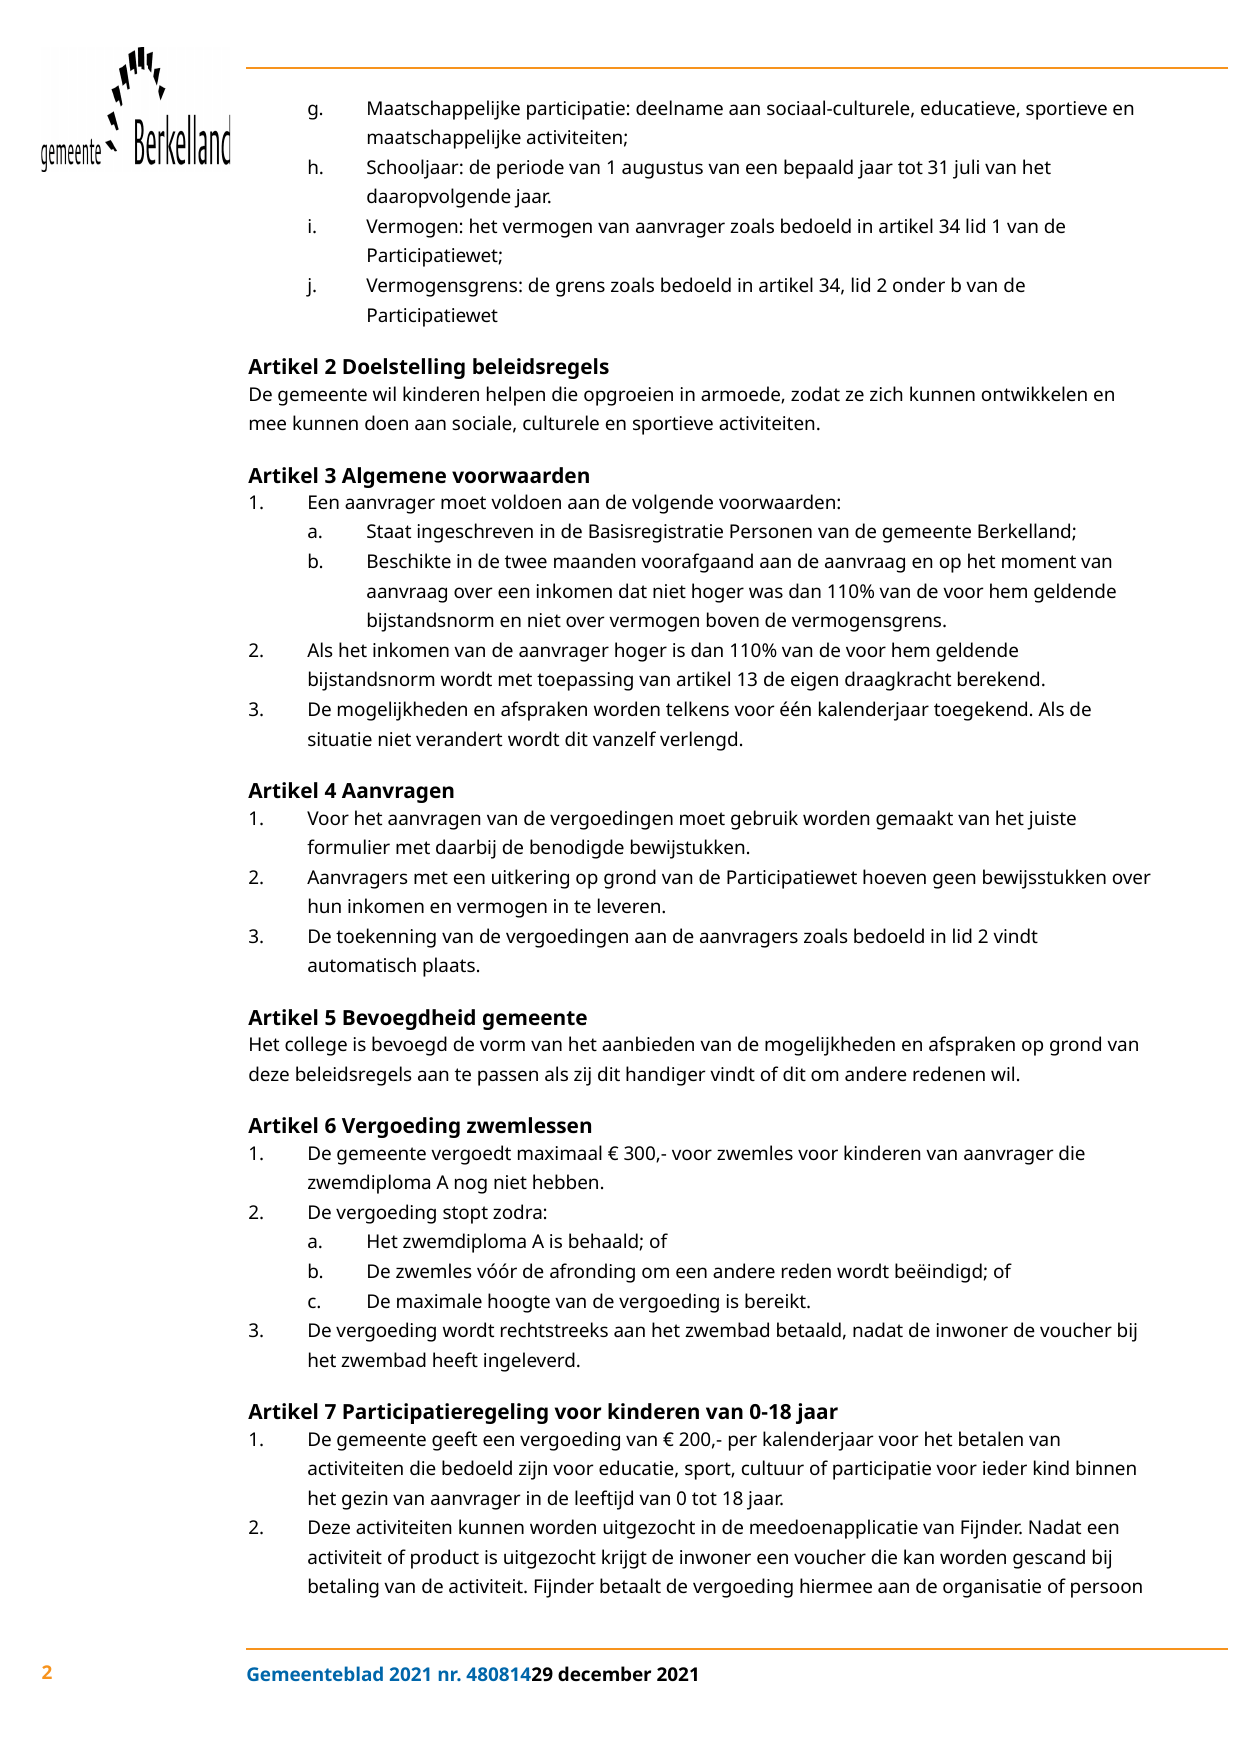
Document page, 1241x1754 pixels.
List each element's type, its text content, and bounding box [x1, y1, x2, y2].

list Deze activiteiten kunnen worden uitgezocht in de meedoenapplicatie van Fijnder. Nadat een activiteit of product is uitgezocht krijgt de inwoner een voucher die kan worden gescand bij betaling van de activiteit. Fijnder betaalt de vergoeding hiermee aan de organisatie of persoon [248, 1514, 1152, 1599]
list Een aanvrager moet voldoen aan de volgende voorwaarden: [248, 489, 1152, 515]
list De toekenning van de vergoedingen aan de aanvragers zoals bedoeld in lid 2 vindt automatisch plaats. [248, 923, 1152, 978]
list Het zwemdiploma A is behaald; of [307, 1229, 1152, 1254]
list Vermogensgrens: de grens zoals bedoeld in artikel 34, lid 2 onder b van de Participatiewet [307, 272, 1152, 328]
list Vermogen: het vermogen van aanvrager zoals bedoeld in artikel 34 lid 1 van de Participatiewet; [307, 213, 1152, 268]
list De maximale hoogte van de vergoeding is bereikt. [307, 1288, 1152, 1313]
list De vergoeding wordt rechtstreeks aan het zwembad betaald, nadat de inwoner de voucher bij het zwembad heeft ingeleverd. [248, 1317, 1152, 1373]
text Artikel 4 Aanvragen [248, 776, 1152, 805]
list Als het inkomen van de aanvrager hoger is dan 110% van de voor hem geldende bijstandsnorm wordt met toepassing van artikel 13 de eigen draagkracht berekend. [248, 637, 1152, 692]
list Maatschappelijke participatie: deelname aan sociaal-culturele, educatieve, sportieve en maatschappelijke activiteiten; [307, 95, 1152, 150]
list Voor het aanvragen van de vergoedingen moet gebruik worden gemaakt van het juiste formulier met daarbij de benodigde bewijstukken. [248, 805, 1152, 860]
text Artikel 7 Participatieregeling voor kinderen van 0-18 jaar [248, 1397, 1152, 1426]
list De gemeente vergoedt maximaal € 300,- voor zwemles voor kinderen van aanvrager die zwemdiploma A nog niet hebben. [248, 1140, 1152, 1195]
list De vergoeding stopt zodra: [248, 1199, 1152, 1225]
text Artikel 6 Vergoeding zwemlessen [248, 1111, 1152, 1140]
list Staat ingeschreven in de Basisregistratie Personen van de gemeente Berkelland; [307, 519, 1152, 544]
list Aanvragers met een uitkering op grond van de Participatiewet hoeven geen bewijsstukken over hun inkomen en vermogen in te leveren. [248, 864, 1152, 919]
list De zwemles vóór de afronding om een andere reden wordt beëindigd; of [307, 1258, 1152, 1284]
list De mogelijkheden en afspraken worden telkens voor één kalenderjaar toegekend. Als de situatie niet verandert wordt dit vanzelf verlengd. [248, 696, 1152, 752]
text Artikel 2 Doelstelling beleidsregels [248, 352, 1152, 381]
picture [41, 47, 231, 172]
text De gemeente wil kinderen helpen die opgroeien in armoede, zodat ze zich kunnen ontwikkelen en mee kunnen doen aan sociale, culturele en sportieve activiteiten. [248, 381, 1152, 436]
list De gemeente geeft een vergoeding van € 200,- per kalenderjaar voor het betalen van activiteiten die bedoeld zijn voor educatie, sport, cultuur of participatie voor ieder kind binnen het gezin van aanvrager in de leeftijd van 0 tot 18 jaar. [248, 1426, 1152, 1511]
list Beschikte in de twee maanden voorafgaand aan de aanvraag en op het moment van aanvraag over een inkomen dat niet hoger was dan 110% van de voor hem geldende bijstandsnorm en niet over vermogen boven de vermogensgrens. [307, 548, 1152, 633]
list Schooljaar: de periode van 1 augustus van een bepaald jaar tot 31 juli van het daaropvolgende jaar. [307, 154, 1152, 209]
text Het college is bevoegd de vorm van het aanbieden van de mogelijkheden en afspraken op grond van deze beleidsregels aan te passen als zij dit handiger vindt of dit om andere redenen wil. [248, 1031, 1152, 1087]
text Artikel 3 Algemene voorwaarden [248, 461, 1152, 489]
text Artikel 5 Bevoegdheid gemeente [248, 1003, 1152, 1031]
